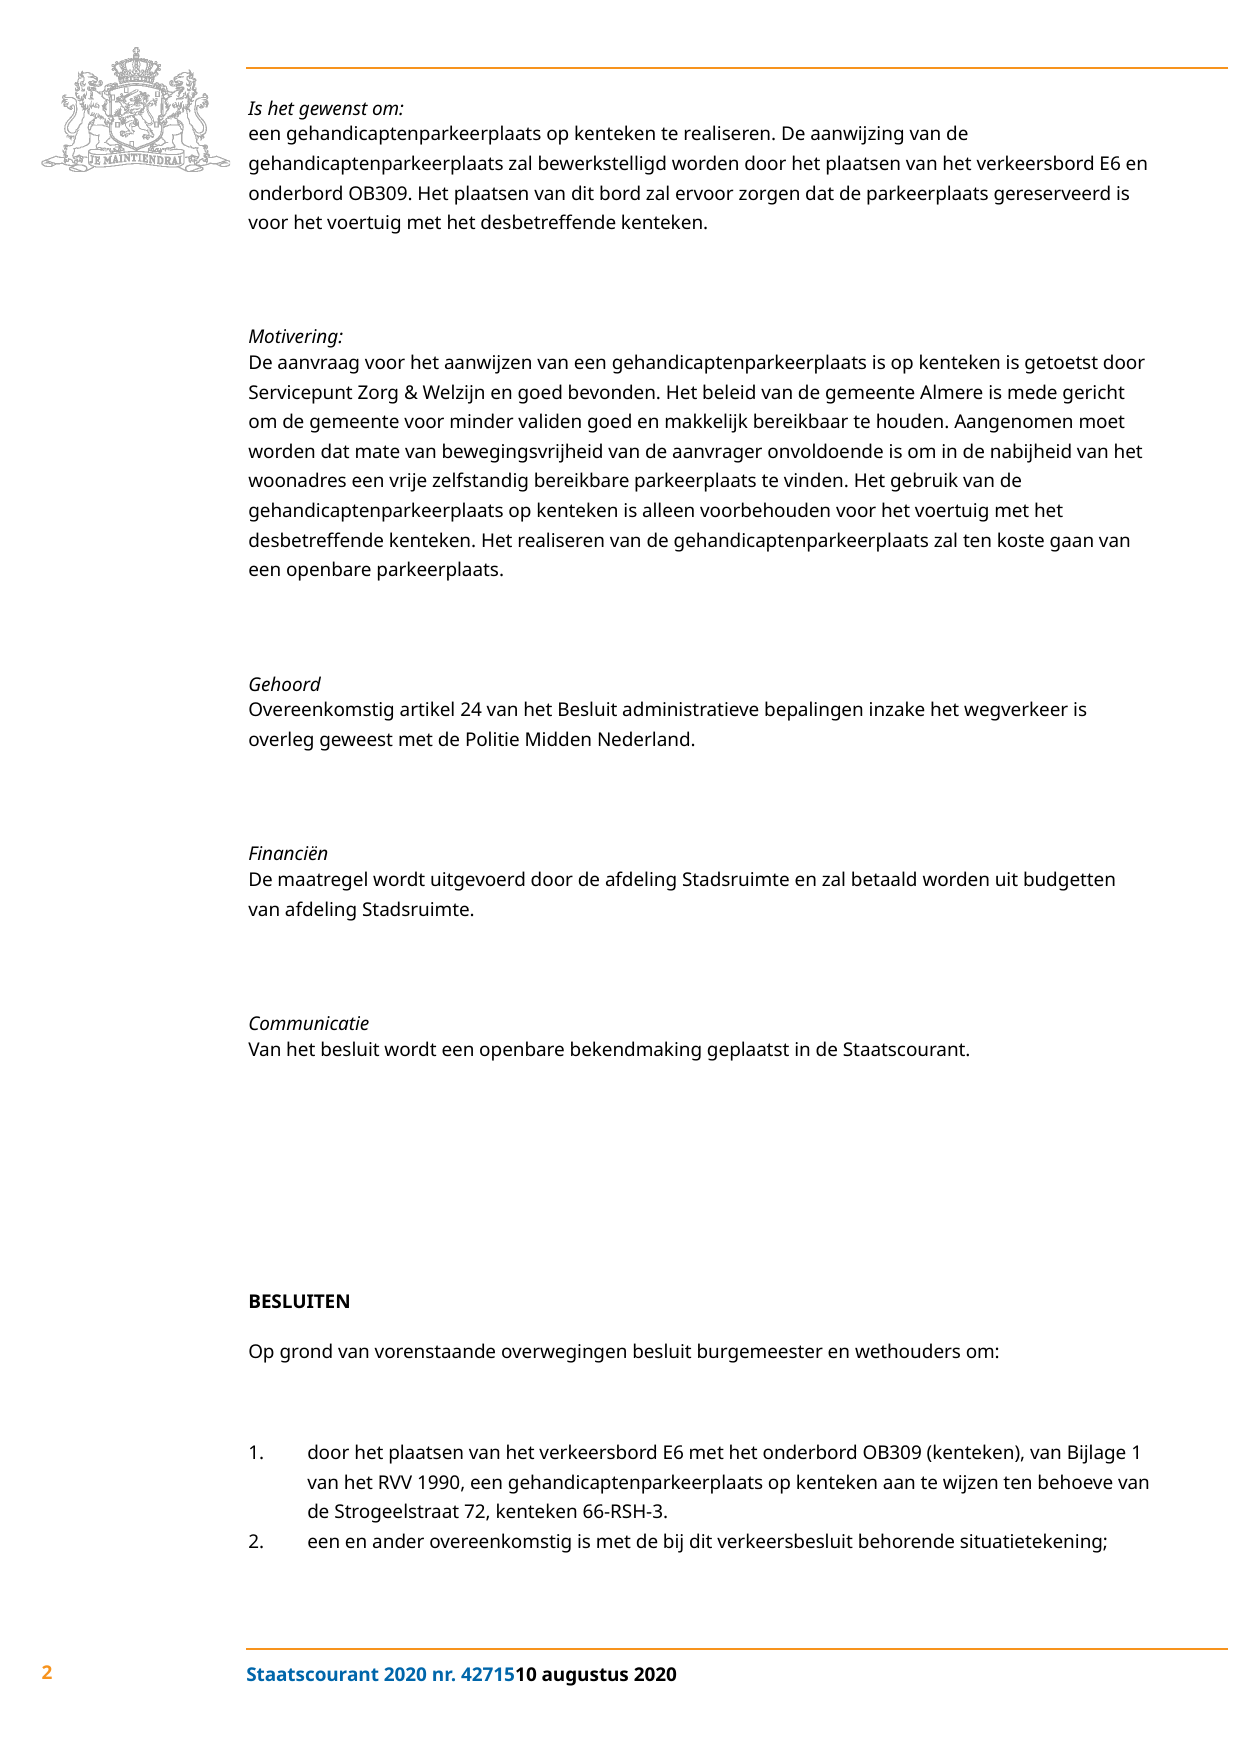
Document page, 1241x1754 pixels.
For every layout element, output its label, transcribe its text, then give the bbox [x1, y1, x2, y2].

text Motivering: [248, 324, 1152, 349]
text Financiën [248, 841, 1152, 866]
text BESLUITEN [248, 1288, 1152, 1314]
list een en ander overeenkomstig is met de bij dit verkeersbesluit behorende situatietekening; [248, 1528, 1152, 1554]
list door het plaatsen van het verkeersbord E6 met het onderbord OB309 (kenteken), van Bijlage 1 van het RVV 1990, een gehandicaptenparkeerplaats op kenteken aan te wijzen ten behoeve van de Strogeelstraat 72, kenteken 66-RSH-3. [248, 1439, 1152, 1524]
picture [41, 47, 231, 172]
text De aanvraag voor het aanwijzen van een gehandicaptenparkeerplaats is op kenteken is getoetst door Servicepunt Zorg & Welzijn en goed bevonden. Het beleid van de gemeente Almere is mede gericht om de gemeente voor minder validen goed en makkelijk bereikbaar te houden. Aangenomen moet worden dat mate van bewegingsvrijheid van de aanvrager onvoldoende is om in de nabijheid van het woonadres een vrije zelfstandig bereikbare parkeerplaats te vinden. Het gebruik van de gehandicaptenparkeerplaats op kenteken is alleen voorbehouden voor het voertuig met het desbetreffende kenteken. Het realiseren van de gehandicaptenparkeerplaats zal ten koste gaan van een openbare parkeerplaats. [248, 349, 1152, 582]
text Overeenkomstig artikel 24 van het Besluit administratieve bepalingen inzake het wegverkeer is overleg geweest met de Politie Midden Nederland. [248, 697, 1152, 752]
text Gehoord [248, 671, 1152, 697]
text Van het besluit wordt een openbare bekendmaking geplaatst in de Staatscourant. [248, 1036, 1152, 1062]
text De maatregel wordt uitgevoerd door de afdeling Stadsruimte en zal betaald worden uit budgetten van afdeling Stadsruimte. [248, 866, 1152, 922]
text Is het gewenst om: [248, 95, 1152, 121]
text Op grond van vorenstaande overwegingen besluit burgemeester en wethouders om: [248, 1338, 1152, 1364]
text een gehandicaptenparkeerplaats op kenteken te realiseren. De aanwijzing van de gehandicaptenparkeerplaats zal bewerkstelligd worden door het plaatsen van het verkeersbord E6 en onderbord OB309. Het plaatsen van dit bord zal ervoor zorgen dat de parkeerplaats gereserveerd is voor het voertuig met het desbetreffende kenteken. [248, 121, 1152, 235]
text Communicatie [248, 1010, 1152, 1036]
